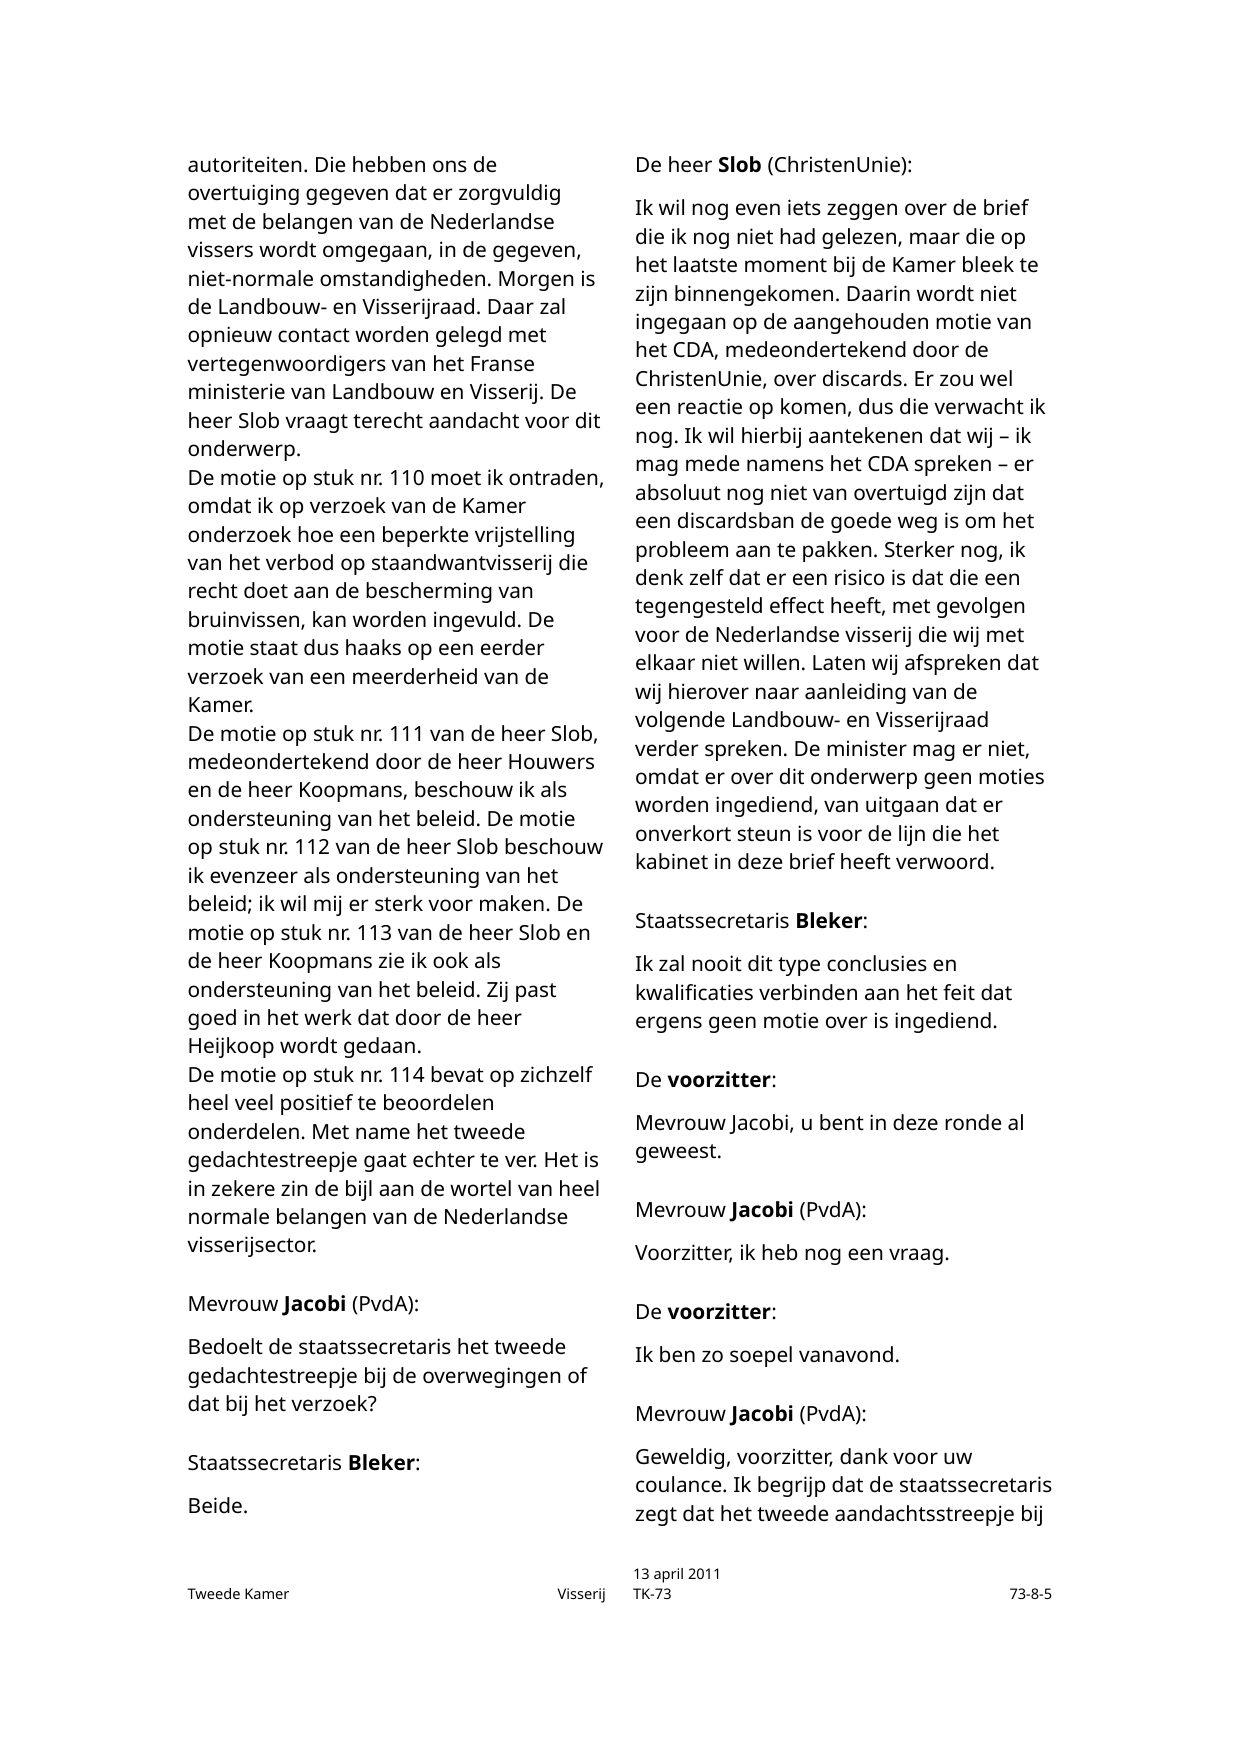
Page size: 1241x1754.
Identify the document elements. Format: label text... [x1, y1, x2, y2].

text De voorzitter: [635, 1065, 1053, 1093]
text De heer Slob (ChristenUnie): [635, 150, 1053, 178]
text De motie op stuk nr. 111 van de heer Slob, medeondertekend door de heer Houwers en de heer Koopmans, beschouw ik als ondersteuning van het beleid. De motie op stuk nr. 112 van de heer Slob beschouw ik evenzeer als ondersteuning van het beleid; ik wil mij er sterk voor maken. De motie op stuk nr. 113 van de heer Slob en de heer Koopmans zie ik ook als ondersteuning van het beleid. Zij past goed in het werk dat door de heer Heijkoop wordt gedaan. [187, 719, 605, 1060]
text Ik ben zo soepel vanavond. [635, 1340, 1053, 1369]
text Ik zal nooit dit type conclusies en kwalificaties verbinden aan het feit dat ergens geen motie over is ingediend. [635, 949, 1053, 1035]
text De motie op stuk nr. 110 moet ik ontraden, omdat ik op verzoek van de Kamer onderzoek hoe een beperkte vrijstelling van het verbod op staandwantvisserij die recht doet aan de bescherming van bruinvissen, kan worden ingevuld. De motie staat dus haaks op een eerder verzoek van een meerderheid van de Kamer. [187, 463, 605, 719]
text Mevrouw Jacobi, u bent in deze ronde al geweest. [635, 1108, 1053, 1165]
text autoriteiten. Die hebben ons de overtuiging gegeven dat er zorgvuldig met de belangen van de Nederlandse vissers wordt omgegaan, in de gegeven, niet-normale omstandigheden. Morgen is de Landbouw- en Visserijraad. Daar zal opnieuw contact worden gelegd met vertegenwoordigers van het Franse ministerie van Landbouw en Visserij. De heer Slob vraagt terecht aandacht voor dit onderwerp. [187, 150, 605, 463]
text Staatssecretaris Bleker: [635, 906, 1053, 934]
text De voorzitter: [635, 1297, 1053, 1325]
text Ik wil nog even iets zeggen over de brief die ik nog niet had gelezen, maar die op het laatste moment bij de Kamer bleek te zijn binnengekomen. Daarin wordt niet ingegaan op de aangehouden motie van het CDA, medeondertekend door de ChristenUnie, over discards. Er zou wel een reactie op komen, dus die verwacht ik nog. Ik wil hierbij aantekenen dat wij – ik mag mede namens het CDA spreken – er absoluut nog niet van overtuigd zijn dat een discardsban de goede weg is om het probleem aan te pakken. Sterker nog, ik denk zelf dat er een risico is dat die een tegengesteld effect heeft, met gevolgen voor de Nederlandse visserij die wij met elkaar niet willen. Laten wij afspreken dat wij hierover naar aanleiding van de volgende Landbouw- en Visserijraad verder spreken. De minister mag er niet, omdat er over dit onderwerp geen moties worden ingediend, van uitgaan dat er onverkort steun is voor de lijn die het kabinet in deze brief heeft verwoord. [635, 193, 1053, 876]
text Voorzitter, ik heb nog een vraag. [635, 1238, 1053, 1267]
text Mevrouw Jacobi (PvdA): [635, 1399, 1053, 1427]
text Staatssecretaris Bleker: [187, 1448, 605, 1476]
text Geweldig, voorzitter, dank voor uw coulance. Ik begrijp dat de staatssecretaris zegt dat het tweede aandachtsstreepje bij [635, 1442, 1053, 1527]
text Beide. [187, 1491, 605, 1520]
text Mevrouw Jacobi (PvdA): [187, 1289, 605, 1317]
text De motie op stuk nr. 114 bevat op zichzelf heel veel positief te beoordelen onderdelen. Met name het tweede gedachtestreepje gaat echter te ver. Het is in zekere zin de bijl aan de wortel van heel normale belangen van de Nederlandse visserijsector. [187, 1060, 605, 1259]
text Bedoelt de staatssecretaris het tweede gedachtestreepje bij de overwegingen of dat bij het verzoek? [187, 1332, 605, 1418]
text Mevrouw Jacobi (PvdA): [635, 1195, 1053, 1223]
